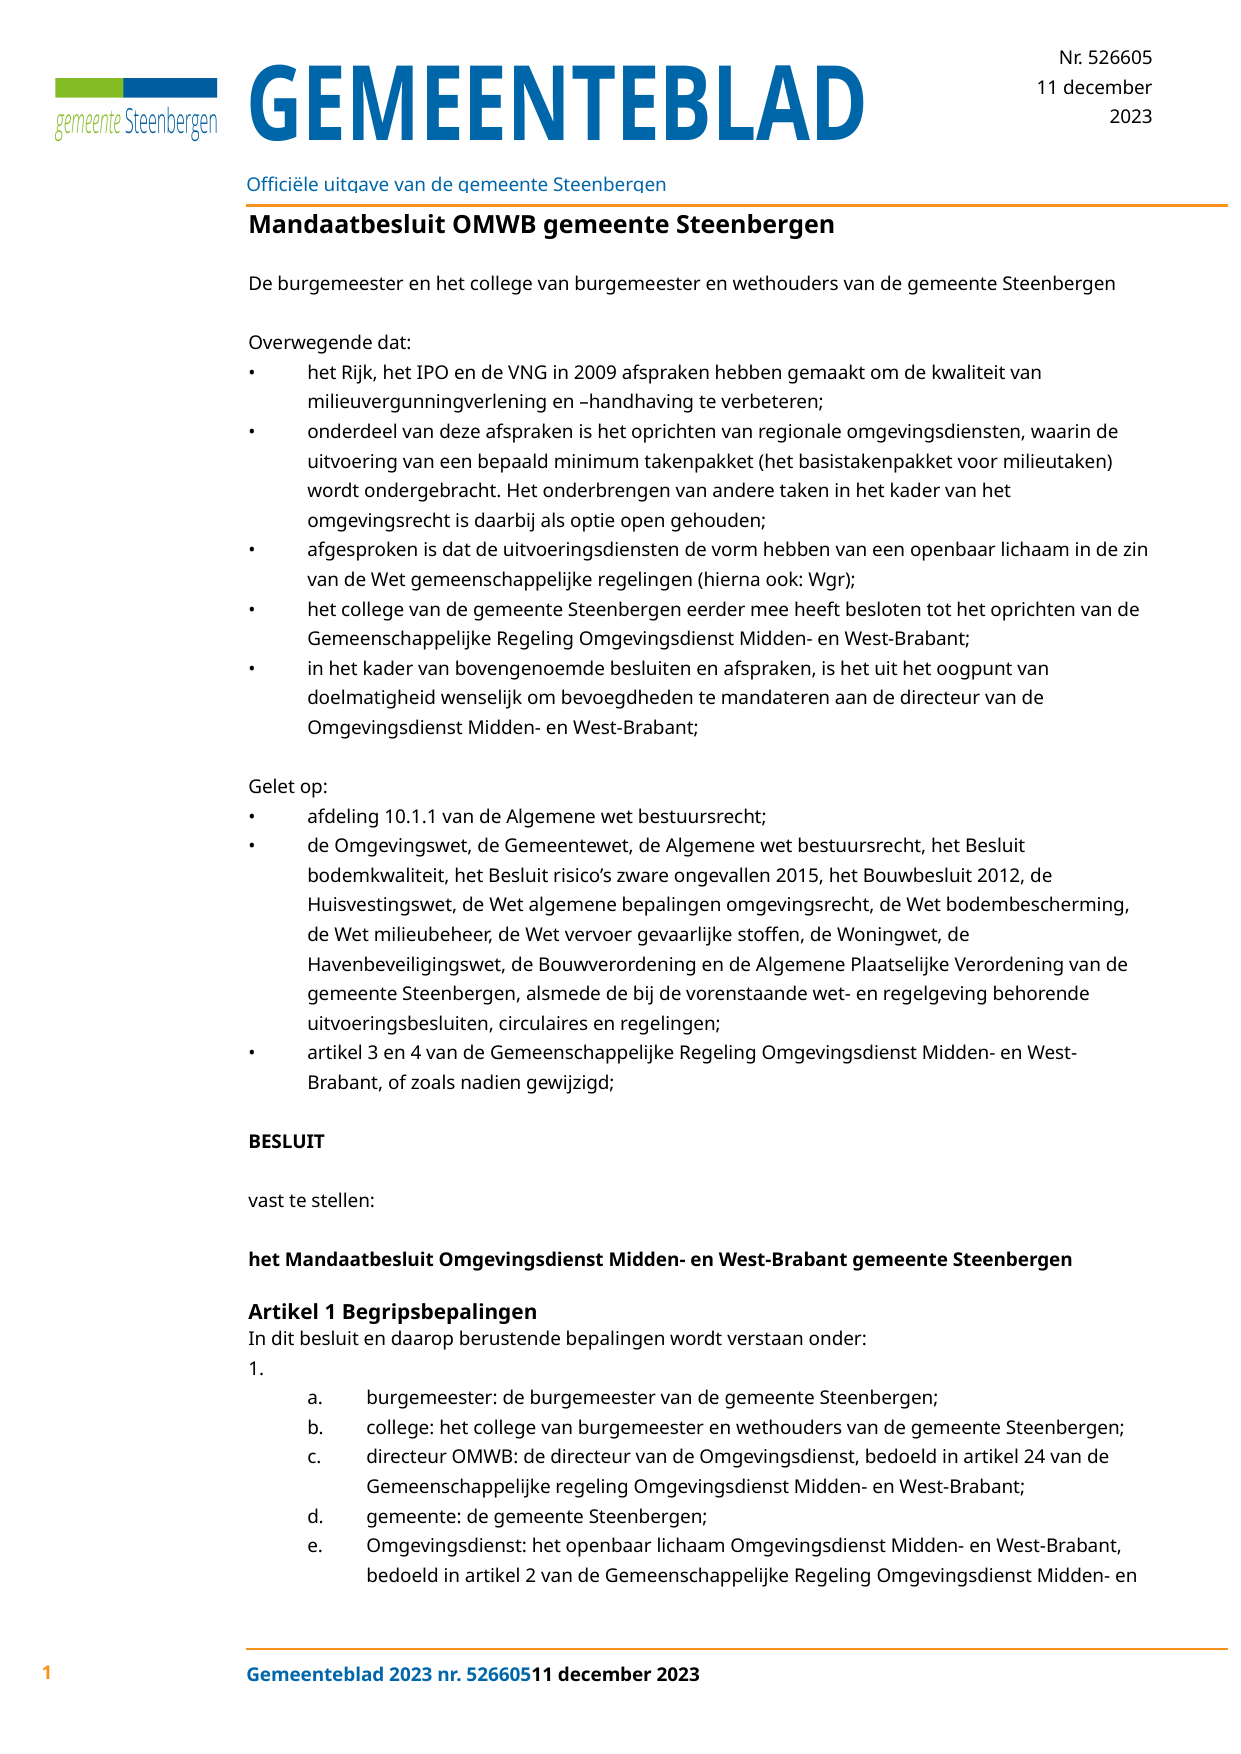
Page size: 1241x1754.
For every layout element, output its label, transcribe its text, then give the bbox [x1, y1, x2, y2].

text Overwegende dat: [248, 329, 1152, 355]
list Omgevingsdienst: het openbaar lichaam Omgevingsdienst Midden- en West-Brabant, bedoeld in artikel 2 van de Gemeenschappelijke Regeling Omgevingsdienst Midden- en [307, 1532, 1152, 1588]
list afgesproken is dat de uitvoeringsdiensten de vorm hebben van een openbaar lichaam in de zin van de Wet gemeenschappelijke regelingen (hierna ook: Wgr); [248, 537, 1152, 592]
list in het kader van bovengenoemde besluiten en afspraken, is het uit het oogpunt van doelmatigheid wenselijk om bevoegdheden te mandateren aan de directeur van de Omgevingsdienst Midden- en West-Brabant; [248, 655, 1152, 740]
list burgemeester: de burgemeester van de gemeente Steenbergen; [307, 1384, 1152, 1410]
list onderdeel van deze afspraken is het oprichten van regionale omgevingsdiensten, waarin de uitvoering van een bepaald minimum takenpakket (het basistakenpakket voor milieutaken) wordt ondergebracht. Het onderbrengen van andere taken in het kader van het omgevingsrecht is daarbij als optie open gehouden; [248, 418, 1152, 533]
list gemeente: de gemeente Steenbergen; [307, 1503, 1152, 1529]
text Mandaatbesluit OMWB gemeente Steenbergen [248, 207, 1152, 241]
text De burgemeester en het college van burgemeester en wethouders van de gemeente Steenbergen [248, 270, 1152, 296]
text BESLUIT [248, 1128, 1152, 1154]
list het Rijk, het IPO en de VNG in 2009 afspraken hebben gemaakt om de kwaliteit van milieuvergunningverlening en –handhaving te verbeteren; [248, 359, 1152, 414]
text vast te stellen: [248, 1187, 1152, 1213]
list college: het college van burgemeester en wethouders van de gemeente Steenbergen; [307, 1414, 1152, 1440]
list afdeling 10.1.1 van de Algemene wet bestuursrecht; [248, 803, 1152, 828]
text Gelet op: [248, 773, 1152, 799]
text het Mandaatbesluit Omgevingsdienst Midden- en West-Brabant gemeente Steenbergen [248, 1247, 1152, 1272]
list de Omgevingswet, de Gemeentewet, de Algemene wet bestuursrecht, het Besluit bodemkwaliteit, het Besluit risico’s zware ongevallen 2015, het Bouwbesluit 2012, de Huisvestingswet, de Wet algemene bepalingen omgevingsrecht, de Wet bodembescherming, de Wet milieubeheer, de Wet vervoer gevaarlijke stoffen, de Woningwet, de Havenbeveiligingswet, de Bouwverordening en de Algemene Plaatselijke Verordening van de gemeente Steenbergen, alsmede de bij de vorenstaande wet- en regelgeving behorende uitvoeringsbesluiten, circulaires en regelingen; [248, 832, 1152, 1036]
list artikel 3 en 4 van de Gemeenschappelijke Regeling Omgevingsdienst Midden- en West-Brabant, of zoals nadien gewijzigd; [248, 1039, 1152, 1095]
list het college van de gemeente Steenbergen eerder mee heeft besloten tot het oprichten van de Gemeenschappelijke Regeling Omgevingsdienst Midden- en West-Brabant; [248, 596, 1152, 651]
list directeur OMWB: de directeur van de Omgevingsdienst, bedoeld in artikel 24 van de Gemeenschappelijke regeling Omgevingsdienst Midden- en West-Brabant; [307, 1444, 1152, 1499]
picture [41, 47, 231, 172]
text Artikel 1 Begripsbepalingen [248, 1297, 1152, 1325]
text In dit besluit en daarop berustende bepalingen wordt verstaan onder: [248, 1325, 1152, 1351]
